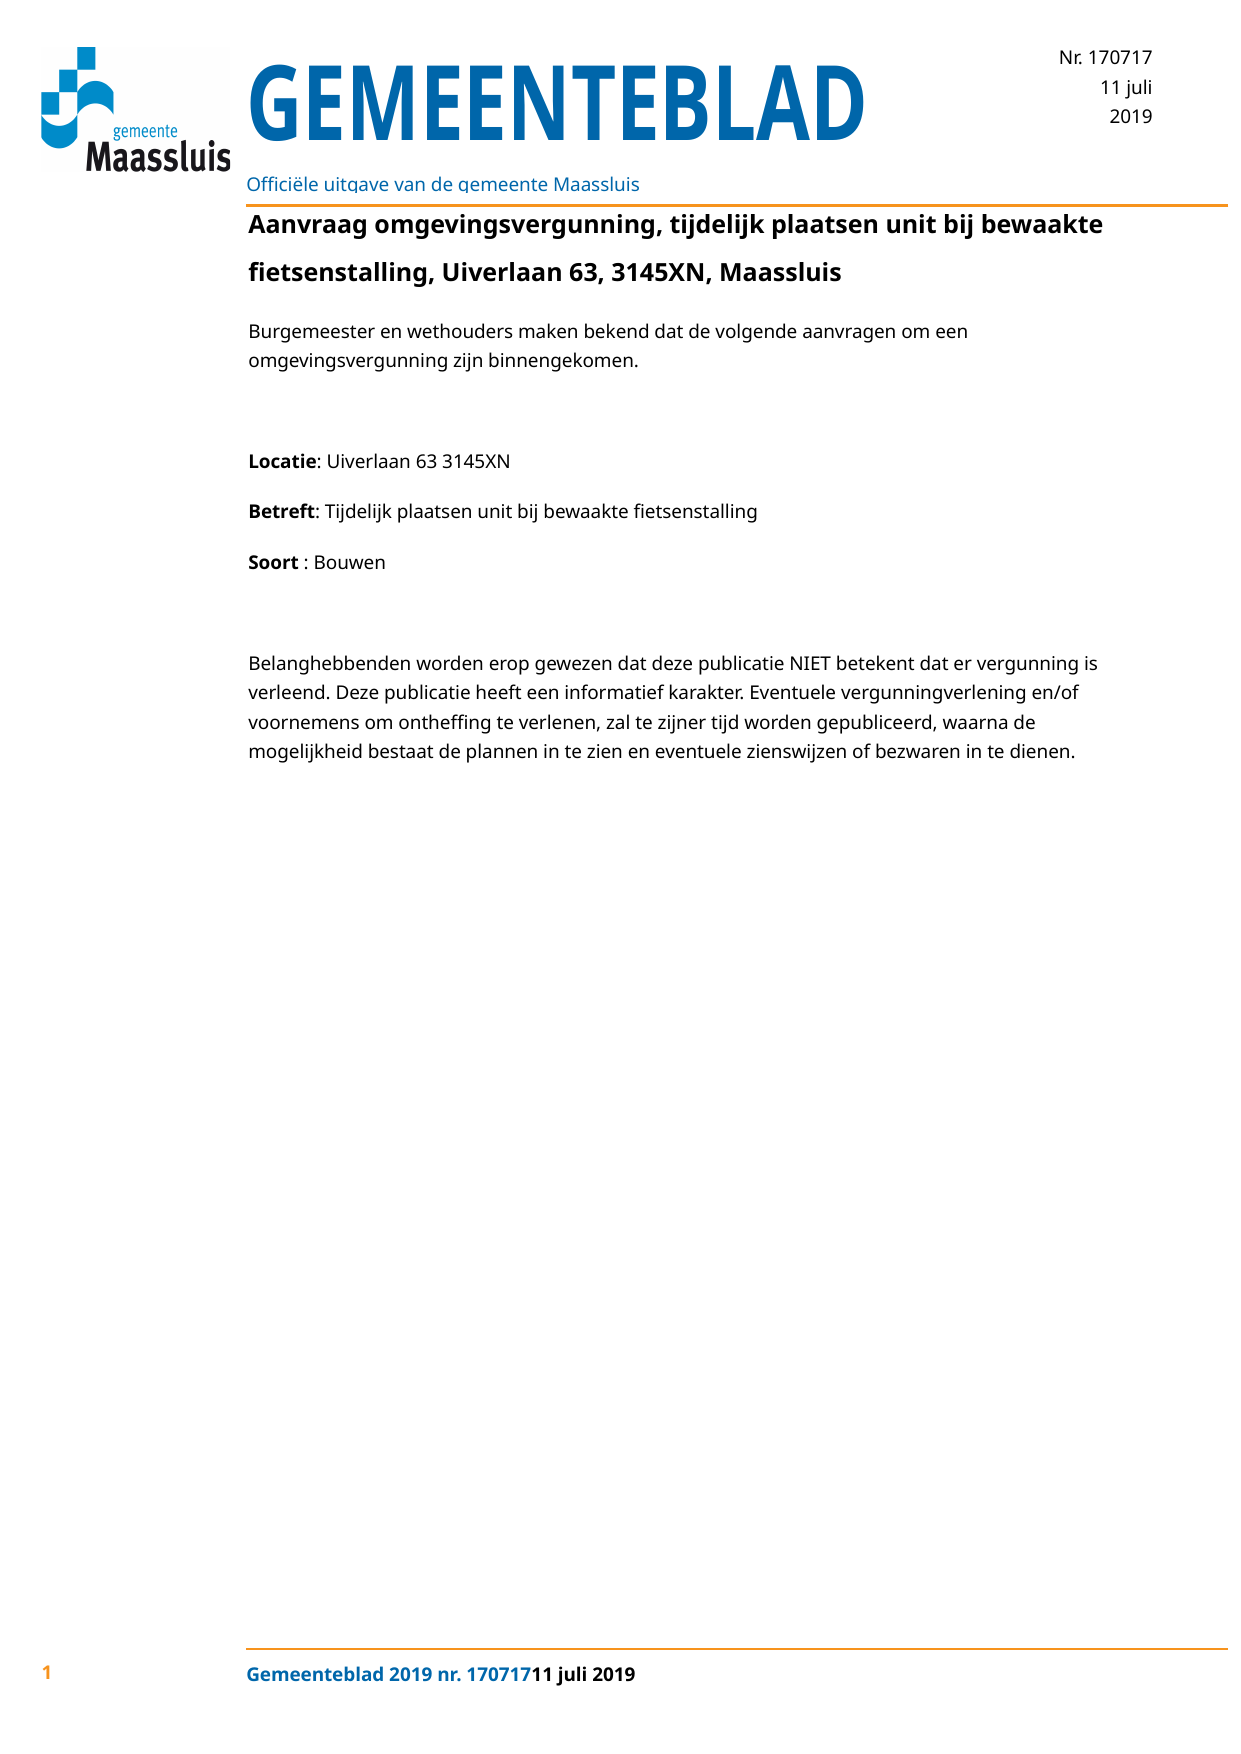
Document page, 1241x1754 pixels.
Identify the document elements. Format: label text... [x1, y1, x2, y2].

text Betreft: Tijdelijk plaatsen unit bij bewaakte fietsenstalling [248, 499, 1152, 524]
picture [41, 47, 231, 172]
text Belanghebbenden worden erop gewezen dat deze publicatie NIET betekent dat er vergunning is verleend. Deze publicatie heeft een informatief karakter. Eventuele vergunningverlening en/of voornemens om ontheffing te verlenen, zal te zijner tijd worden gepubliceerd, waarna de mogelijkheid bestaat de plannen in te zien en eventuele zienswijzen of bezwaren in te dienen. [248, 650, 1152, 764]
text Soort : Bouwen [248, 549, 1152, 575]
text Locatie: Uiverlaan 63 3145XN [248, 448, 1152, 474]
text Aanvraag omgevingsvergunning, tijdelijk plaatsen unit bij bewaakte fietsenstalling, Uiverlaan 63, 3145XN, Maassluis [248, 207, 1152, 288]
text Burgemeester en wethouders maken bekend dat de volgende aanvragen om een omgevingsvergunning zijn binnengekomen. [248, 318, 1152, 373]
picture [41, 47, 77, 92]
